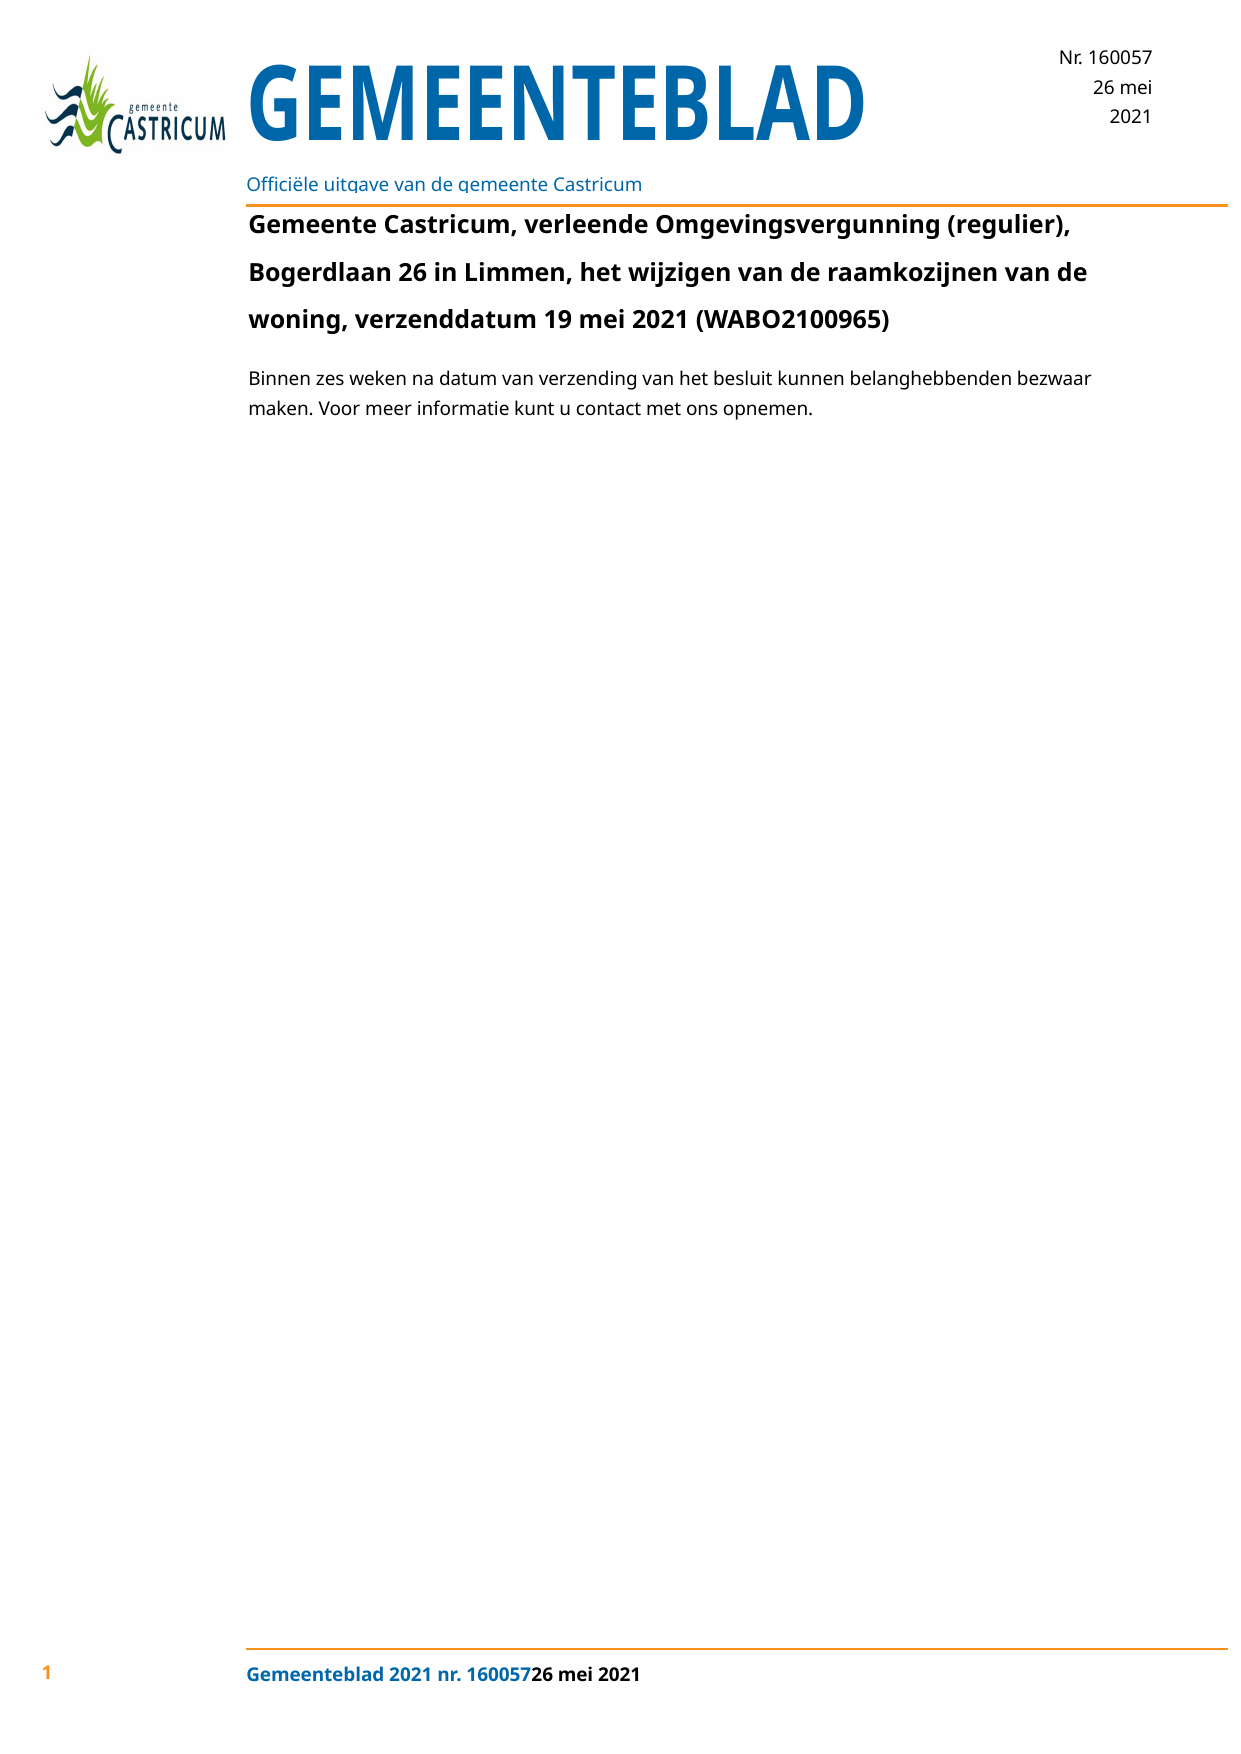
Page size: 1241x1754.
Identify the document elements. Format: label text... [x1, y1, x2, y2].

text Gemeente Castricum, verleende Omgevingsvergunning (regulier), Bogerdlaan 26 in Limmen, het wijzigen van de raamkozijnen van de woning, verzenddatum 19 mei 2021 (WABO2100965) [248, 207, 1152, 336]
text Binnen zes weken na datum van verzending van het besluit kunnen belanghebbenden bezwaar maken. Voor meer informatie kunt u contact met ons opnemen. [248, 366, 1152, 421]
picture [41, 47, 231, 172]
